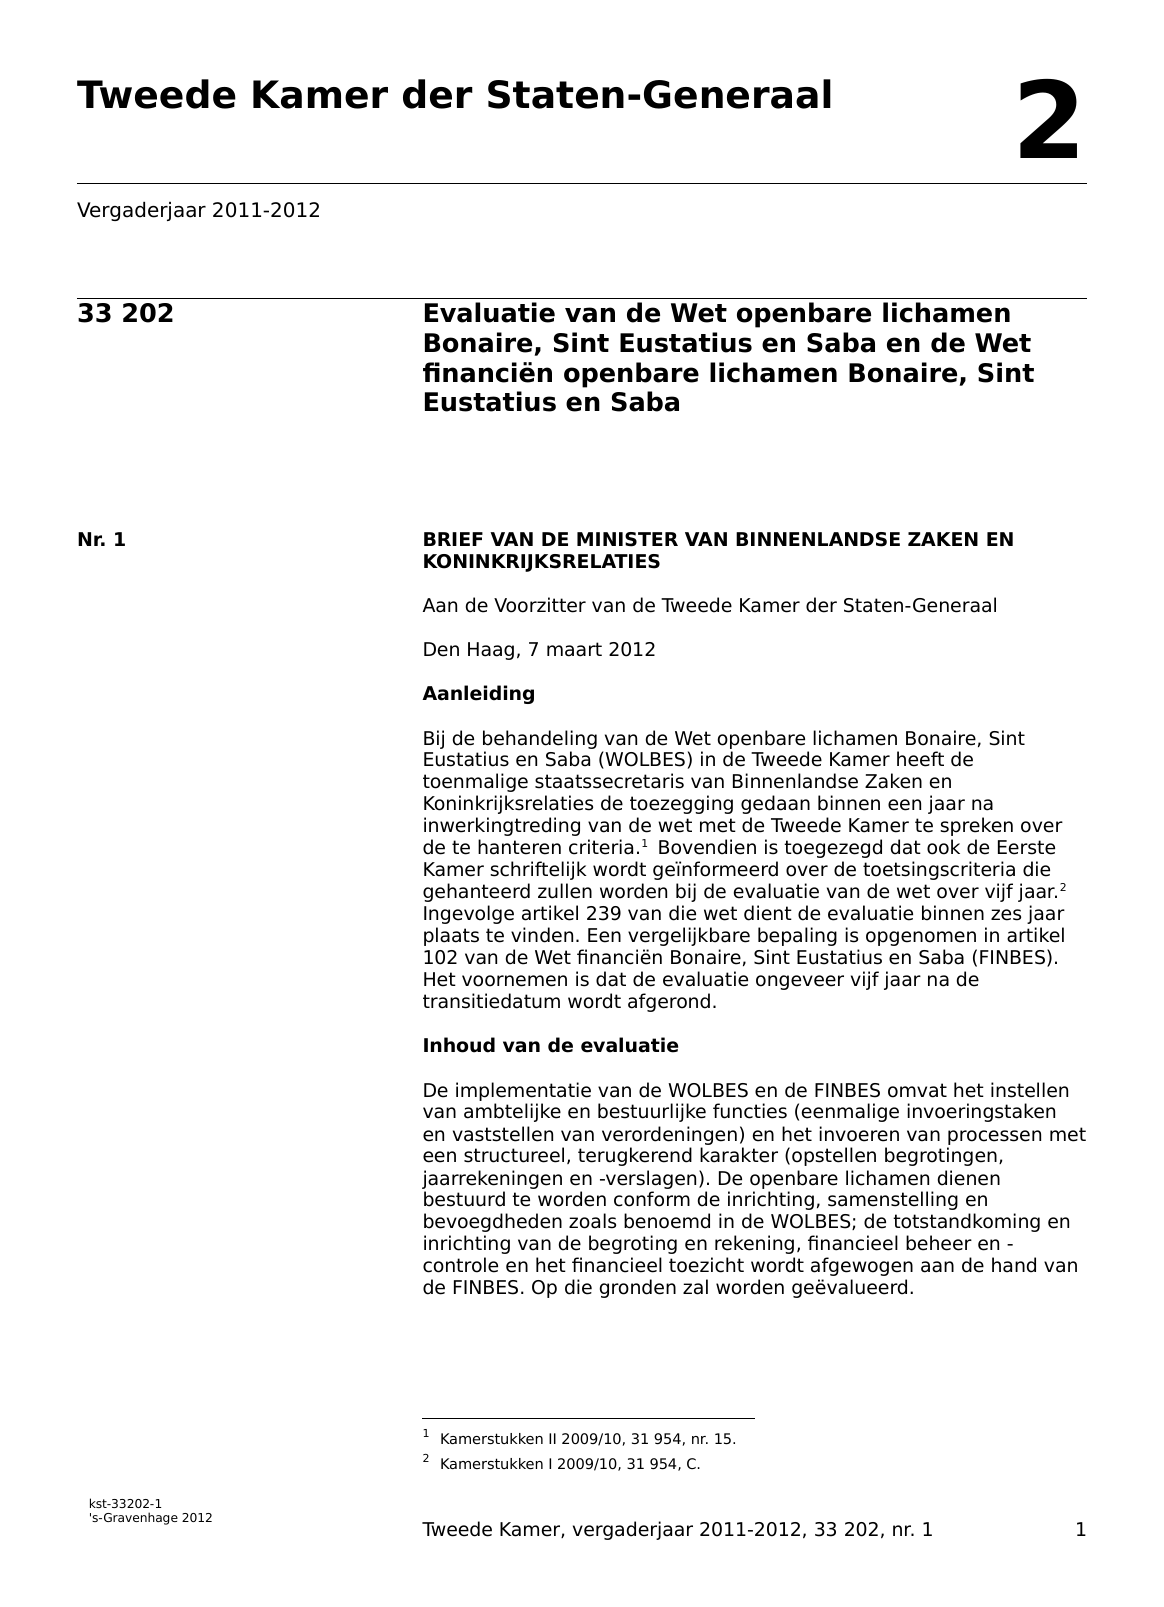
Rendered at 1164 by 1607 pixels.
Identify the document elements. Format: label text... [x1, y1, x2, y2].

text Ingevolge artikel 239 van die wet dient de evaluatie binnen zes jaar plaats te vinden. Een vergelijkbare bepaling is opgenomen in artikel 102 van de Wet financiën Bonaire, Sint Eustatius en Saba (FINBES). Het voornemen is dat de evaluatie ongeveer vijf jaar na de transitiedatum wordt afgerond. [422, 903, 1087, 1013]
text Aan de Voorzitter van de Tweede Kamer der Staten-Generaal [422, 595, 1087, 617]
text kst-33202-1 [88, 1497, 323, 1511]
text De implementatie van de WOLBES en de FINBES omvat het instellen van ambtelijke en bestuurlijke functies (eenmalige invoeringstaken en vaststellen van verordeningen) en het invoeren van processen met een structureel, terugkerend karakter (opstellen begrotingen, jaarrekeningen en -verslagen). De openbare lichamen dienen bestuurd te worden conform de inrichting, samenstelling en bevoegdheden zoals benoemd in de WOLBES; de totstandkoming en inrichting van de begroting en rekening, financieel beheer en -controle en het financieel toezicht wordt afgewogen aan de hand van de FINBES. Op die gronden zal worden geëvalueerd. [422, 1079, 1087, 1299]
text 's-Gravenhage 2012 [88, 1511, 323, 1525]
text Den Haag, 7 maart 2012 [422, 639, 1087, 661]
subtitle Nr. 1 BRIEF VAN DE MINISTER VAN BINNENLANDSE ZAKEN EN KONINKRIJKSRELATIES [77, 529, 1087, 573]
text Kamerstukken I 2009/10, 31 954, C. [422, 1452, 1087, 1474]
subtitle Inhoud van de evaluatie [422, 1035, 1087, 1057]
table_header 2 [886, 59, 1087, 183]
table_header Tweede Kamer der Staten-Generaal [77, 59, 886, 183]
text Kamerstukken II 2009/10, 31 954, nr. 15. [422, 1427, 1087, 1449]
subtitle 33 202 Evaluatie van de Wet openbare lichamen Bonaire, Sint Eustatius en Saba en de Wet financiën openbare lichamen Bonaire, Sint Eustatius en Saba [77, 299, 1087, 418]
text Bij de behandeling van de Wet openbare lichamen Bonaire, Sint Eustatius en Saba (WOLBES) in de Tweede Kamer heeft de toenmalige staatssecretaris van Binnenlandse Zaken en Koninkrijksrelaties de toezegging gedaan binnen een jaar na inwerkingtreding van de wet met de Tweede Kamer te spreken over de te hanteren criteria. Bovendien is toegezegd dat ook de Eerste Kamer schriftelijk wordt geïnformeerd over de toetsingscriteria die gehanteerd zullen worden bij de evaluatie van de wet over vijf jaar. [422, 727, 1087, 903]
subtitle Aanleiding [422, 683, 1087, 705]
table_cell Vergaderjaar 2011-2012 [77, 184, 1087, 298]
